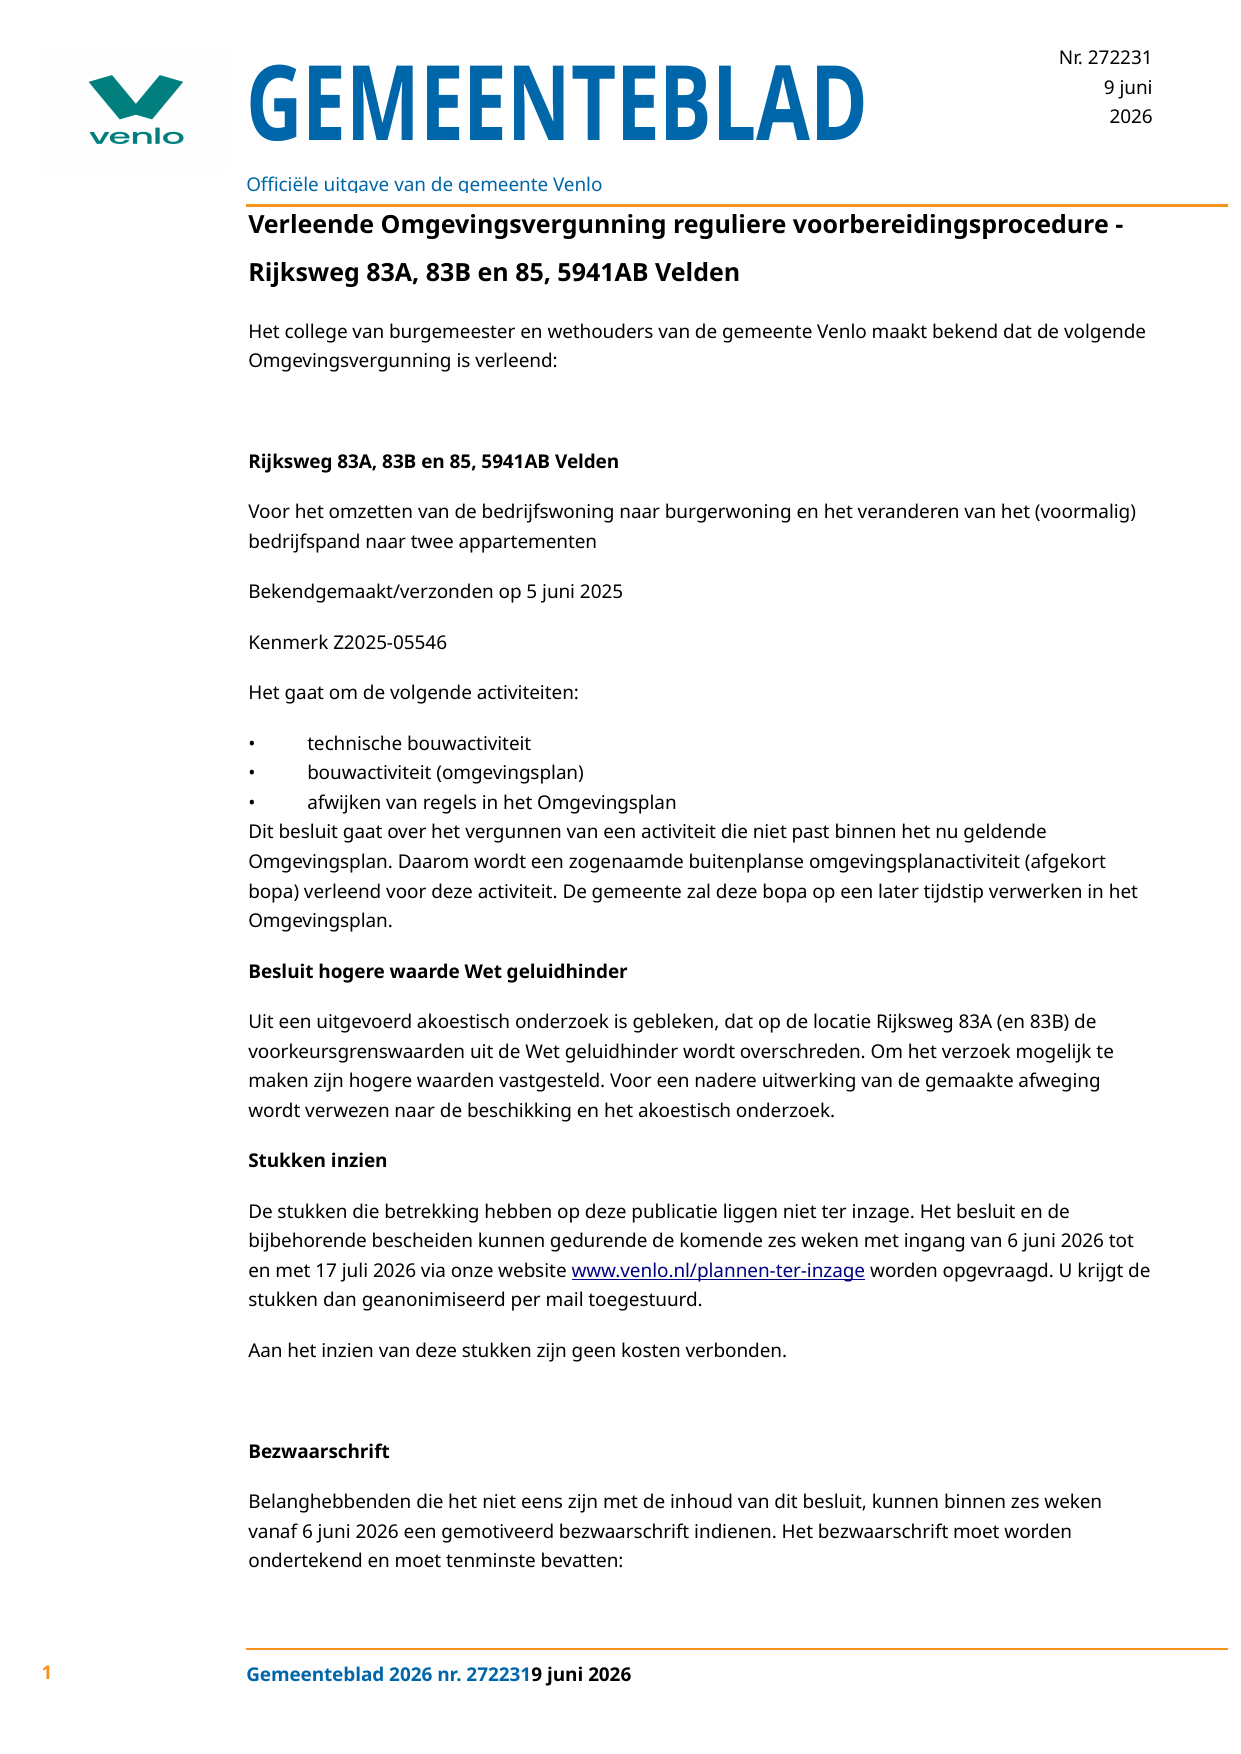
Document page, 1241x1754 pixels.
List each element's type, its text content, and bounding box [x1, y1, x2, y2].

list bouwactiviteit (omgevingsplan) [248, 759, 1152, 785]
text Rijksweg 83A, 83B en 85, 5941AB Velden [248, 448, 1152, 474]
text Voor het omzetten van de bedrijfswoning naar burgerwoning en het veranderen van het (voormalig) bedrijfspand naar twee appartementen [248, 499, 1152, 554]
text Het college van burgemeester en wethouders van de gemeente Venlo maakt bekend dat de volgende Omgevingsvergunning is verleend: [248, 318, 1152, 373]
text Het gaat om de volgende activiteiten: [248, 679, 1152, 705]
text De stukken die betrekking hebben op deze publicatie liggen niet ter inzage. Het besluit en de bijbehorende bescheiden kunnen gedurende de komende zes weken met ingang van 6 juni 2026 tot en met 17 juli 2026 via onze website www.venlo.nl/plannen-ter-inzage worden opgevraagd. U krijgt de stukken dan geanonimiseerd per mail toegestuurd. [248, 1198, 1152, 1312]
list technische bouwactiviteit [248, 730, 1152, 756]
list afwijken van regels in het Omgevingsplan [248, 789, 1152, 815]
text Stukken inzien [248, 1147, 1152, 1173]
text Dit besluit gaat over het vergunnen van een activiteit die niet past binnen het nu geldende Omgevingsplan. Daarom wordt een zogenaamde buitenplanse omgevingsplanactiviteit (afgekort bopa) verleend voor deze activiteit. De gemeente zal deze bopa op een later tijdstip verwerken in het Omgevingsplan. [248, 819, 1152, 933]
text Uit een uitgevoerd akoestisch onderzoek is gebleken, dat op de locatie Rijksweg 83A (en 83B) de voorkeursgrenswaarden uit de Wet geluidhinder wordt overschreden. Om het verzoek mogelijk te maken zijn hogere waarden vastgesteld. Voor een nadere uitwerking van de gemaakte afweging wordt verwezen naar de beschikking en het akoestisch onderzoek. [248, 1008, 1152, 1123]
text Kenmerk Z2025-05546 [248, 629, 1152, 655]
text Bezwaarschrift [248, 1438, 1152, 1464]
picture [41, 47, 231, 172]
text Belanghebbenden die het niet eens zijn met de inhoud van dit besluit, kunnen binnen zes weken vanaf 6 juni 2026 een gemotiveerd bezwaarschrift indienen. Het bezwaarschrift moet worden ondertekend en moet tenminste bevatten: [248, 1488, 1152, 1573]
text Besluit hogere waarde Wet geluidhinder [248, 958, 1152, 984]
text Verleende Omgevingsvergunning reguliere voorbereidingsprocedure - Rijksweg 83A, 83B en 85, 5941AB Velden [248, 207, 1152, 288]
text Aan het inzien van deze stukken zijn geen kosten verbonden. [248, 1337, 1152, 1363]
text Bekendgemaakt/verzonden op 5 juni 2025 [248, 579, 1152, 604]
